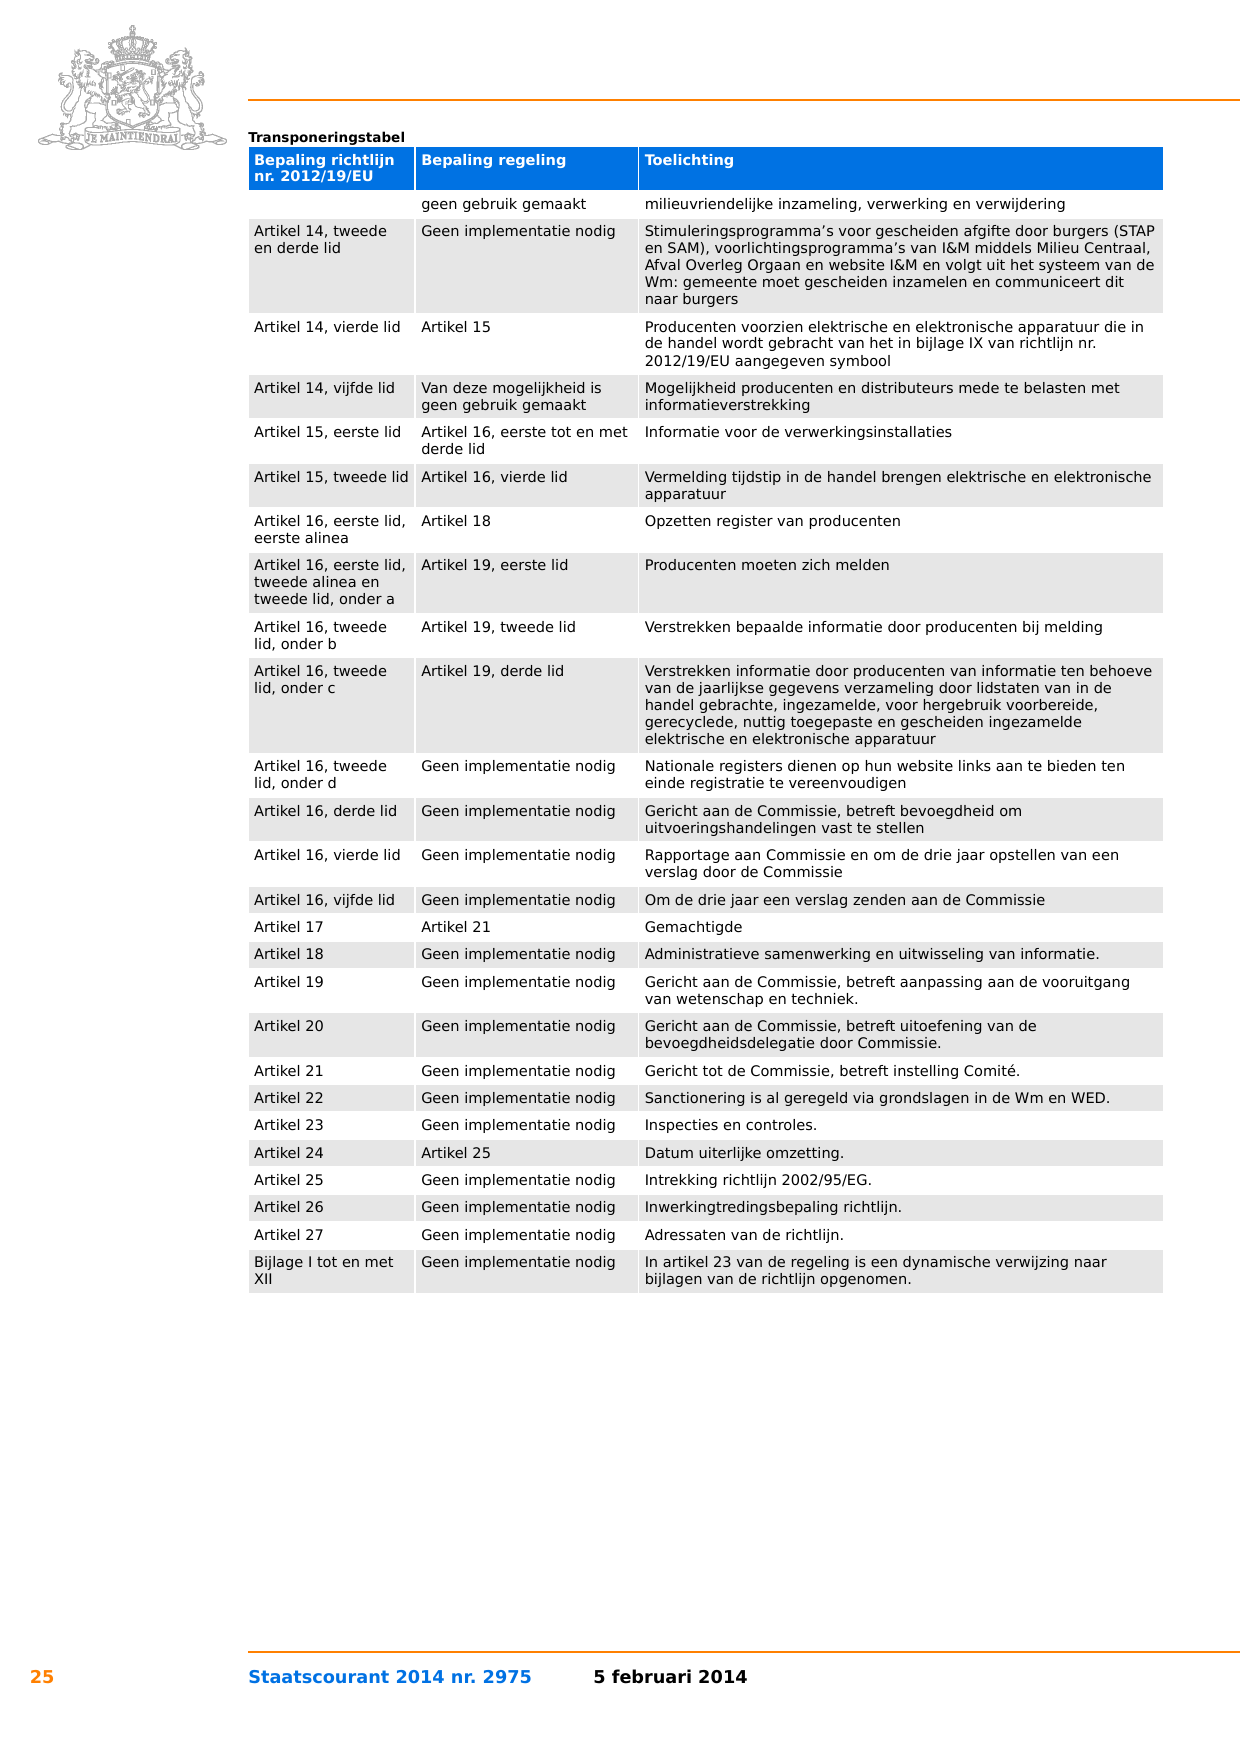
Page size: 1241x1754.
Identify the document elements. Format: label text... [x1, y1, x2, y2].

table_cell Bijlage I tot en met XII [249, 1250, 414, 1293]
table_cell Bepaling regeling [416, 147, 638, 190]
table_cell [249, 191, 414, 217]
table_cell Artikel 15, eerste lid [249, 420, 414, 463]
table_cell Artikel 15 [416, 314, 638, 374]
table_cell Geen implementatie nodig [416, 1195, 638, 1221]
table_cell Gericht aan de Commissie, betreft aanpassing aan de vooruitgang van wetenschap en techniek. [639, 969, 1163, 1012]
table_cell milieuvriendelijke inzameling, verwerking en verwijdering [639, 191, 1163, 217]
table_cell Gericht aan de Commissie, betreft bevoegdheid om uitvoeringshandelingen vast te stellen [639, 798, 1163, 841]
table_cell Datum uiterlijke omzetting. [639, 1140, 1163, 1166]
table_cell Stimuleringsprogramma’s voor gescheiden afgifte door burgers (STAP en SAM), voorlichtingsprogramma’s van I&M middels Milieu Centraal, Afval Overleg Orgaan en website I&M en volgt uit het systeem van de Wm: gemeente moet gescheiden inzamelen en communiceert dit naar burgers [639, 219, 1163, 313]
table_cell Producenten moeten zich melden [639, 553, 1163, 613]
table_cell Adressaten van de richtlijn. [639, 1222, 1163, 1248]
table_cell Artikel 18 [249, 942, 414, 968]
table_cell Artikel 16, tweede lid, onder b [249, 614, 414, 657]
table_cell Intrekking richtlijn 2002/95/EG. [639, 1167, 1163, 1194]
table_cell Gemachtigde [639, 914, 1163, 941]
table_cell Verstrekken informatie door producenten van informatie ten behoeve van de jaarlijkse gegevens verzameling door lidstaten van in de handel gebrachte, ingezamelde, voor hergebruik voorbereide, gerecyclede, nuttig toegepaste en gescheiden ingezamelde elektrische en elektronische apparatuur [639, 658, 1163, 753]
table_cell Geen implementatie nodig [416, 969, 638, 1012]
table_cell Informatie voor de verwerkingsinstallaties [639, 420, 1163, 463]
table_cell Artikel 15, tweede lid [249, 464, 414, 507]
table_cell Mogelijkheid producenten en distributeurs mede te belasten met informatieverstrekking [639, 375, 1163, 418]
table_cell Geen implementatie nodig [416, 887, 638, 913]
table_cell Vermelding tijdstip in de handel brengen elektrische en elektronische apparatuur [639, 464, 1163, 507]
table_cell Geen implementatie nodig [416, 942, 638, 968]
table_cell Artikel 19, eerste lid [416, 553, 638, 613]
table_cell Om de drie jaar een verslag zenden aan de Commissie [639, 887, 1163, 913]
table_cell Geen implementatie nodig [416, 798, 638, 841]
table_cell Gericht aan de Commissie, betreft uitoefening van de bevoegdheidsdelegatie door Commissie. [639, 1013, 1163, 1057]
table_cell Artikel 16, tweede lid, onder d [249, 754, 414, 797]
table_cell Artikel 16, vijfde lid [249, 887, 414, 913]
table_cell Artikel 14, tweede en derde lid [249, 219, 414, 313]
table_cell Artikel 22 [249, 1085, 414, 1111]
table_cell Geen implementatie nodig [416, 1058, 638, 1084]
table_cell Geen implementatie nodig [416, 1013, 638, 1057]
table_cell Producenten voorzien elektrische en elektronische apparatuur die in de handel wordt gebracht van het in bijlage IX van richtlijn nr. 2012/19/EU aangegeven symbool [639, 314, 1163, 374]
table_cell Inwerkingtredingsbepaling richtlijn. [639, 1195, 1163, 1221]
table_cell Bepaling richtlijn nr. 2012/19/EU [249, 147, 414, 190]
table_cell Artikel 16, eerste lid, eerste alinea [249, 508, 414, 552]
table_cell Artikel 25 [416, 1140, 638, 1166]
picture [38, 25, 227, 150]
table_cell Nationale registers dienen op hun website links aan te bieden ten einde registratie te vereenvoudigen [639, 754, 1163, 797]
table_cell Geen implementatie nodig [416, 1113, 638, 1139]
table_cell Van deze mogelijkheid is geen gebruik gemaakt [416, 375, 638, 418]
table_cell Artikel 14, vijfde lid [249, 375, 414, 418]
table_cell Geen implementatie nodig [416, 1167, 638, 1194]
table_cell Artikel 19 [249, 969, 414, 1012]
table_cell Rapportage aan Commissie en om de drie jaar opstellen van een verslag door de Commissie [639, 843, 1163, 886]
table_header Transponeringstabel [248, 130, 1163, 146]
table_cell Artikel 27 [249, 1222, 414, 1248]
table_cell Geen implementatie nodig [416, 1250, 638, 1293]
table_cell Artikel 19, derde lid [416, 658, 638, 753]
table_cell Gericht tot de Commissie, betreft instelling Comité. [639, 1058, 1163, 1084]
table_cell Artikel 14, vierde lid [249, 314, 414, 374]
table_cell Artikel 21 [249, 1058, 414, 1084]
table_cell Artikel 16, vierde lid [249, 843, 414, 886]
table_cell Artikel 16, derde lid [249, 798, 414, 841]
table_cell Geen implementatie nodig [416, 754, 638, 797]
table_cell Geen implementatie nodig [416, 843, 638, 886]
table_cell Artikel 17 [249, 914, 414, 941]
table_cell In artikel 23 van de regeling is een dynamische verwijzing naar bijlagen van de richtlijn opgenomen. [639, 1250, 1163, 1293]
table_cell Verstrekken bepaalde informatie door producenten bij melding [639, 614, 1163, 657]
table_cell Artikel 23 [249, 1113, 414, 1139]
table_cell Artikel 18 [416, 508, 638, 552]
table_cell Artikel 21 [416, 914, 638, 941]
table_cell Geen implementatie nodig [416, 1222, 638, 1248]
table_cell Inspecties en controles. [639, 1113, 1163, 1139]
table_cell Artikel 19, tweede lid [416, 614, 638, 657]
table_cell Artikel 16, tweede lid, onder c [249, 658, 414, 753]
table_cell Sanctionering is al geregeld via grondslagen in de Wm en WED. [639, 1085, 1163, 1111]
table_cell Administratieve samenwerking en uitwisseling van informatie. [639, 942, 1163, 968]
table_cell Geen implementatie nodig [416, 1085, 638, 1111]
table_cell Toelichting [639, 147, 1163, 190]
table_cell Artikel 24 [249, 1140, 414, 1166]
table_cell geen gebruik gemaakt [416, 191, 638, 217]
table_cell Artikel 20 [249, 1013, 414, 1057]
table_cell Artikel 26 [249, 1195, 414, 1221]
table_cell Geen implementatie nodig [416, 219, 638, 313]
table_cell Artikel 16, eerste tot en met derde lid [416, 420, 638, 463]
table_cell Artikel 16, vierde lid [416, 464, 638, 507]
table_cell Opzetten register van producenten [639, 508, 1163, 552]
table_cell Artikel 25 [249, 1167, 414, 1194]
table_cell Artikel 16, eerste lid, tweede alinea en tweede lid, onder a [249, 553, 414, 613]
